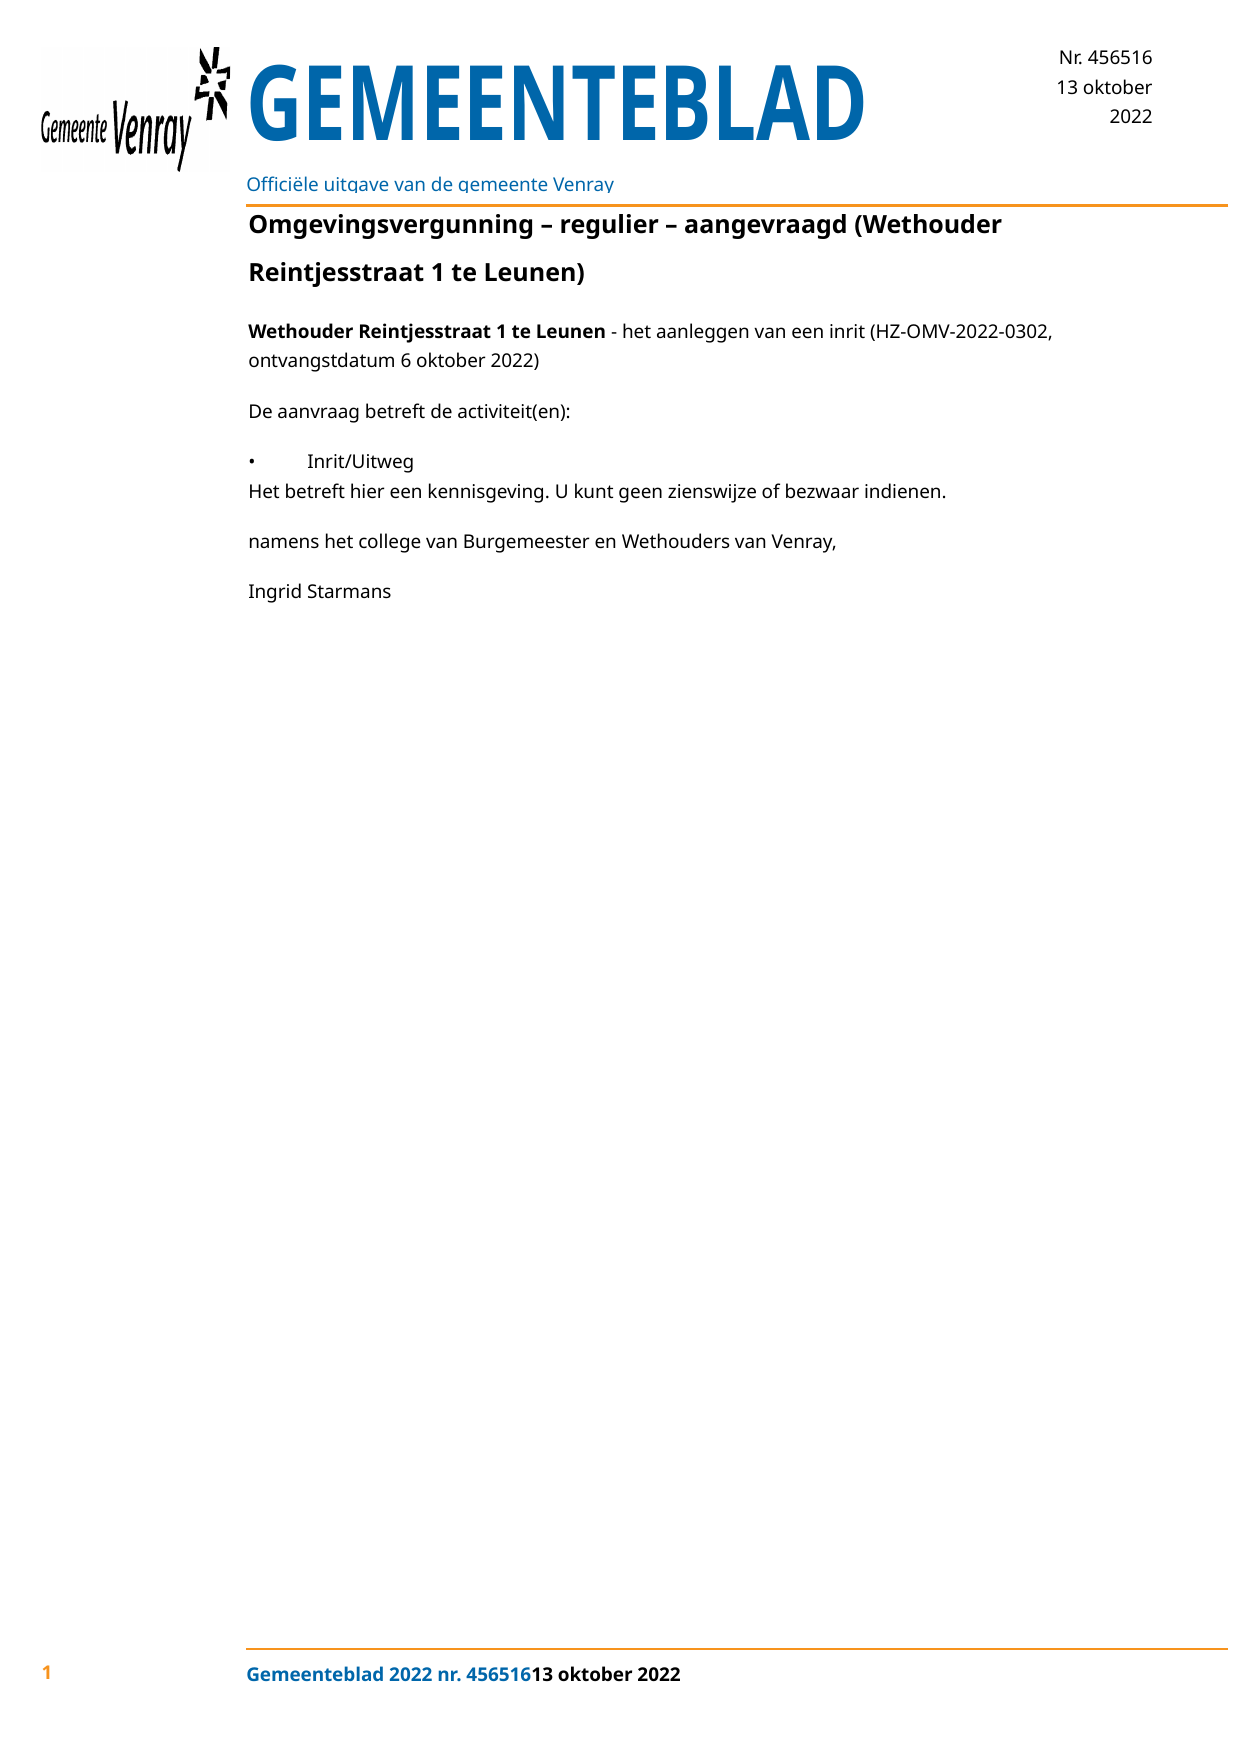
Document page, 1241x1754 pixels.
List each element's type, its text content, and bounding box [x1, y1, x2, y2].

list Inrit/Uitweg [248, 448, 1152, 474]
text Het betreft hier een kennisgeving. U kunt geen zienswijze of bezwaar indienen. [248, 478, 1152, 504]
text Omgevingsvergunning – regulier – aangevraagd (Wethouder Reintjesstraat 1 te Leunen) [248, 207, 1152, 288]
text namens het college van Burgemeester en Wethouders van Venray, [248, 528, 1152, 554]
picture [41, 47, 231, 172]
text De aanvraag betreft de activiteit(en): [248, 398, 1152, 424]
text Ingrid Starmans [248, 579, 1152, 604]
text Wethouder Reintjesstraat 1 te Leunen - het aanleggen van een inrit (HZ-OMV-2022-0302, ontvangstdatum 6 oktober 2022) [248, 318, 1152, 373]
